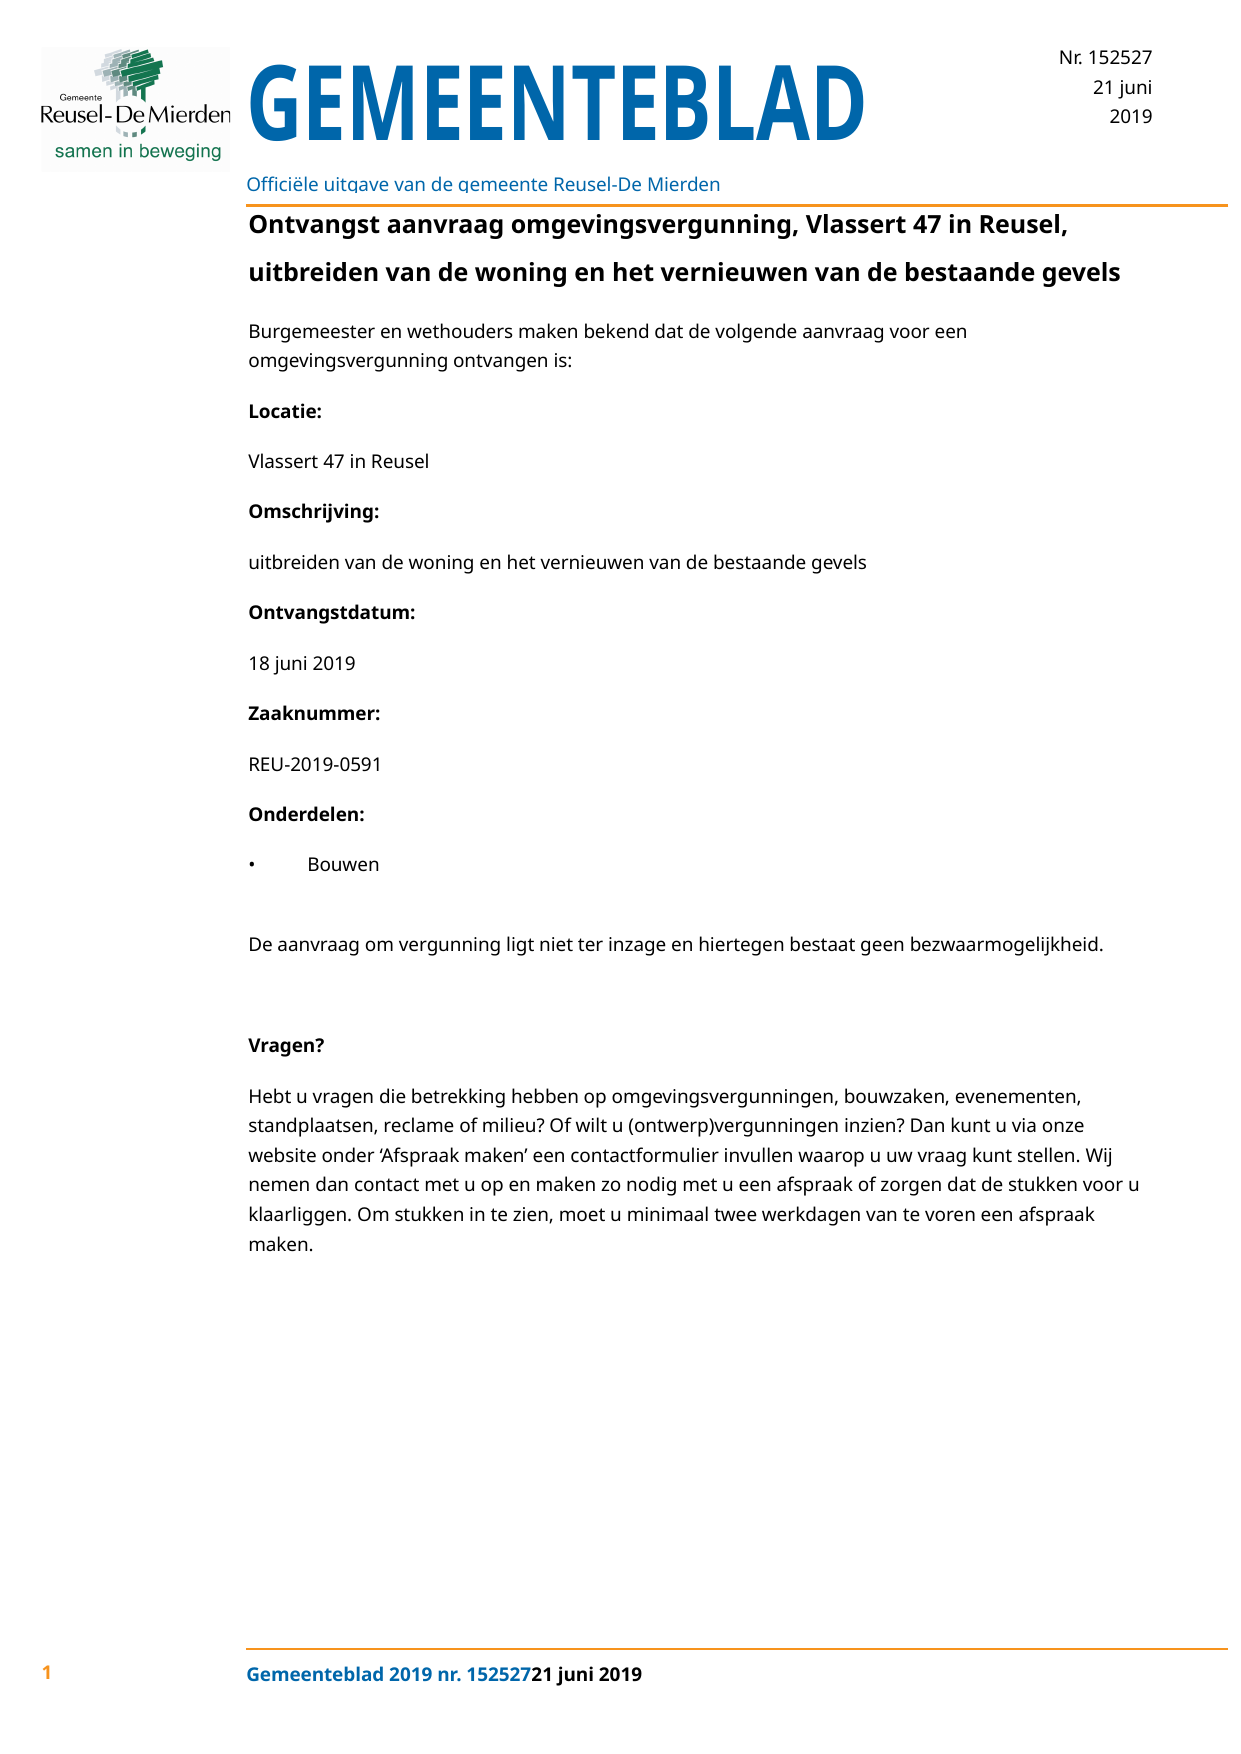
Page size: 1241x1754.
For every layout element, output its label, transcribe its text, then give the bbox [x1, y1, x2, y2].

text Vlassert 47 in Reusel [248, 448, 1152, 474]
text Hebt u vragen die betrekking hebben op omgevingsvergunningen, bouwzaken, evenementen, standplaatsen, reclame of milieu? Of wilt u (ontwerp)vergunningen inzien? Dan kunt u via onze website onder ‘Afspraak maken’ een contactformulier invullen waarop u uw vraag kunt stellen. Wij nemen dan contact met u op en maken zo nodig met u een afspraak of zorgen dat de stukken voor u klaarliggen. Om stukken in te zien, moet u minimaal twee werkdagen van te voren een afspraak maken. [248, 1083, 1152, 1257]
text Zaaknummer: [248, 700, 1152, 726]
text Ontvangst aanvraag omgevingsvergunning, Vlassert 47 in Reusel, uitbreiden van de woning en het vernieuwen van de bestaande gevels [248, 207, 1152, 288]
text REU-2019-0591 [248, 751, 1152, 777]
text Locatie: [248, 398, 1152, 424]
text Ontvangstdatum: [248, 599, 1152, 625]
text Vragen? [248, 1032, 1152, 1058]
text Omschrijving: [248, 499, 1152, 524]
text Burgemeester en wethouders maken bekend dat de volgende aanvraag voor een omgevingsvergunning ontvangen is: [248, 318, 1152, 373]
list Bouwen [248, 852, 1152, 877]
text uitbreiden van de woning en het vernieuwen van de bestaande gevels [248, 549, 1152, 575]
text 18 juni 2019 [248, 650, 1152, 676]
text De aanvraag om vergunning ligt niet ter inzage en hiertegen bestaat geen bezwaarmogelijkheid. [248, 932, 1152, 957]
text Onderdelen: [248, 801, 1152, 827]
picture [41, 47, 231, 172]
